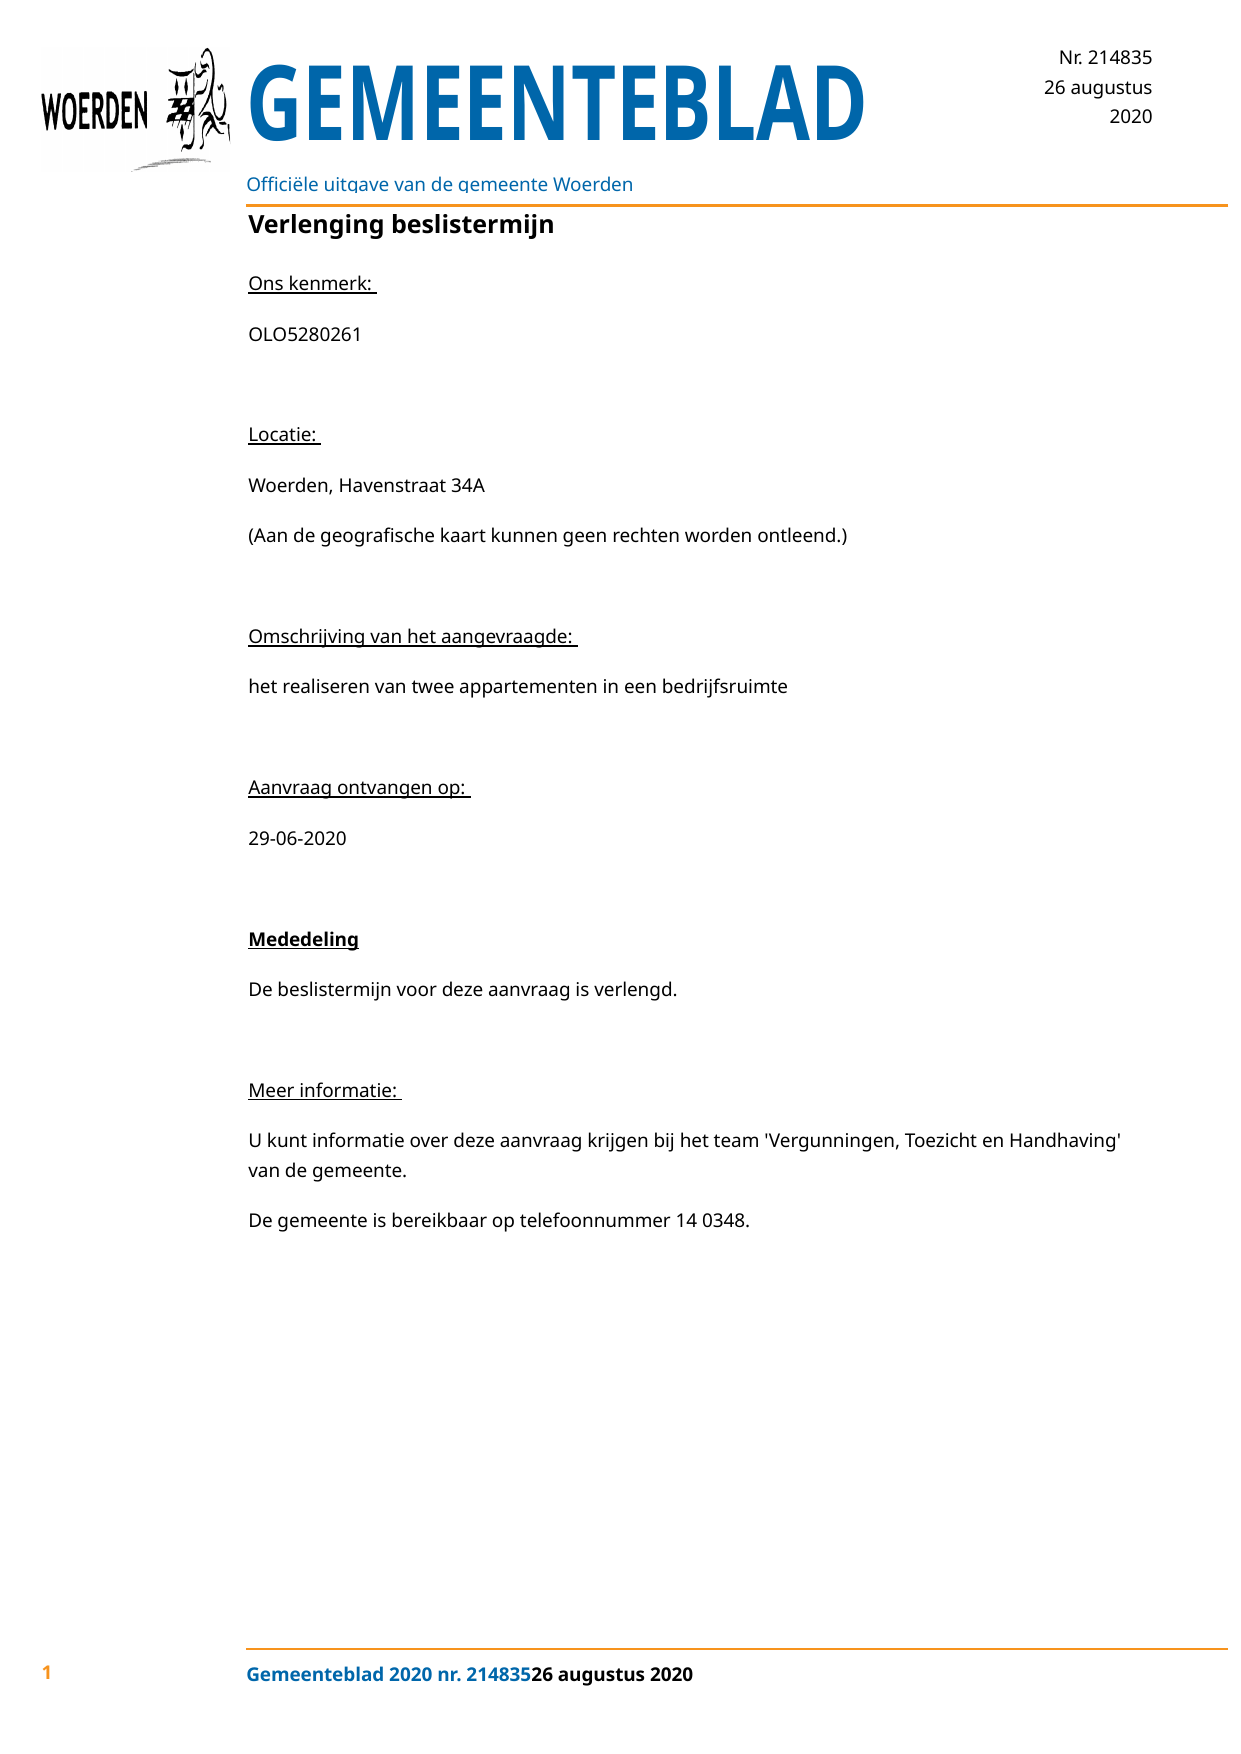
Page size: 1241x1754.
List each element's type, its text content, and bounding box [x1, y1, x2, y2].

text (Aan de geografische kaart kunnen geen rechten worden ontleend.) [248, 522, 1152, 548]
text De beslistermijn voor deze aanvraag is verlengd. [248, 976, 1152, 1002]
text het realiseren van twee appartementen in een bedrijfsruimte [248, 674, 1152, 699]
text Aanvraag ontvangen op: [248, 774, 1152, 800]
text Mededeling [248, 926, 1152, 951]
text Omschrijving van het aangevraagde: [248, 623, 1152, 649]
text OLO5280261 [248, 321, 1152, 346]
text Locatie: [248, 422, 1152, 447]
text 29-06-2020 [248, 825, 1152, 851]
text Meer informatie: [248, 1077, 1152, 1103]
text Woerden, Havenstraat 34A [248, 472, 1152, 498]
text U kunt informatie over deze aanvraag krijgen bij het team 'Vergunningen, Toezicht en Handhaving' van de gemeente. [248, 1127, 1152, 1183]
text De gemeente is bereikbaar op telefoonnummer 14 0348. [248, 1207, 1152, 1233]
picture [41, 47, 231, 172]
text Verlenging beslistermijn [248, 207, 1152, 241]
text Ons kenmerk: [248, 270, 1152, 296]
